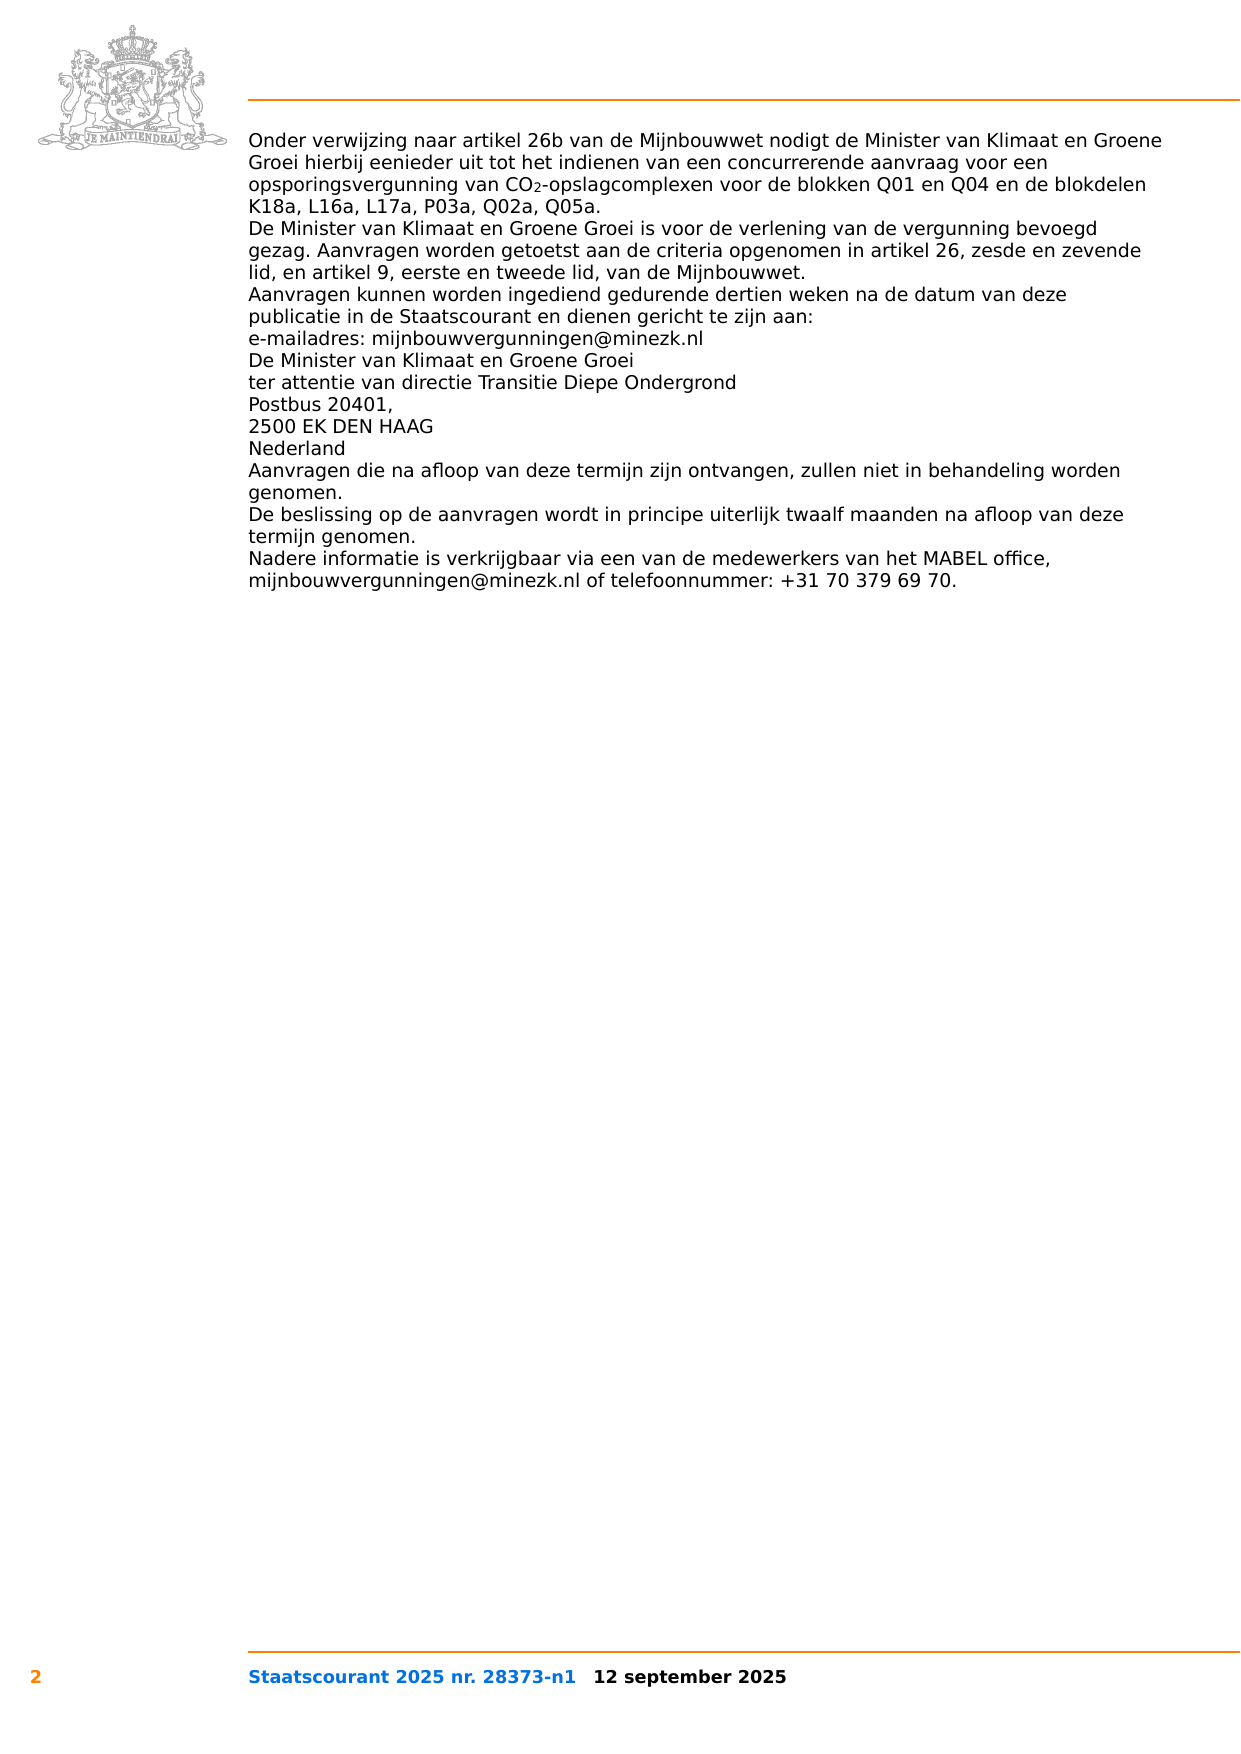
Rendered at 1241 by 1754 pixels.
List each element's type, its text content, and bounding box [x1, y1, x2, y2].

text e-mailadres: mijnbouwvergunningen@minezk.nl [248, 328, 1163, 350]
text 2500 EK DEN HAAG [248, 416, 1163, 438]
picture [38, 25, 227, 150]
text De Minister van Klimaat en Groene Groei [248, 350, 1163, 372]
text De Minister van Klimaat en Groene Groei is voor de verlening van de vergunning bevoegd gezag. Aanvragen worden getoetst aan de criteria opgenomen in artikel 26, zesde en zevende lid, en artikel 9, eerste en tweede lid, van de Mijnbouwwet. [248, 218, 1163, 284]
text Nederland [248, 438, 1163, 459]
text Postbus 20401, [248, 394, 1163, 416]
text Aanvragen kunnen worden ingediend gedurende dertien weken na de datum van deze publicatie in de Staatscourant en dienen gericht te zijn aan: [248, 284, 1163, 328]
text Aanvragen die na afloop van deze termijn zijn ontvangen, zullen niet in behandeling worden genomen. [248, 459, 1163, 503]
text ter attentie van directie Transitie Diepe Ondergrond [248, 372, 1163, 394]
text De beslissing op de aanvragen wordt in principe uiterlijk twaalf maanden na afloop van deze termijn genomen. [248, 503, 1163, 547]
text Onder verwijzing naar artikel 26b van de Mijnbouwwet nodigt de Minister van Klimaat en Groene Groei hierbij eenieder uit tot het indienen van een concurrerende aanvraag voor een opsporingsvergunning van CO2-opslagcomplexen voor de blokken Q01 en Q04 en de blokdelen K18a, L16a, L17a, P03a, Q02a, Q05a. [248, 130, 1163, 218]
text Nadere informatie is verkrijgbaar via een van de medewerkers van het MABEL office, mijnbouwvergunningen@minezk.nl of telefoonnummer: +31 70 379 69 70. [248, 547, 1163, 591]
